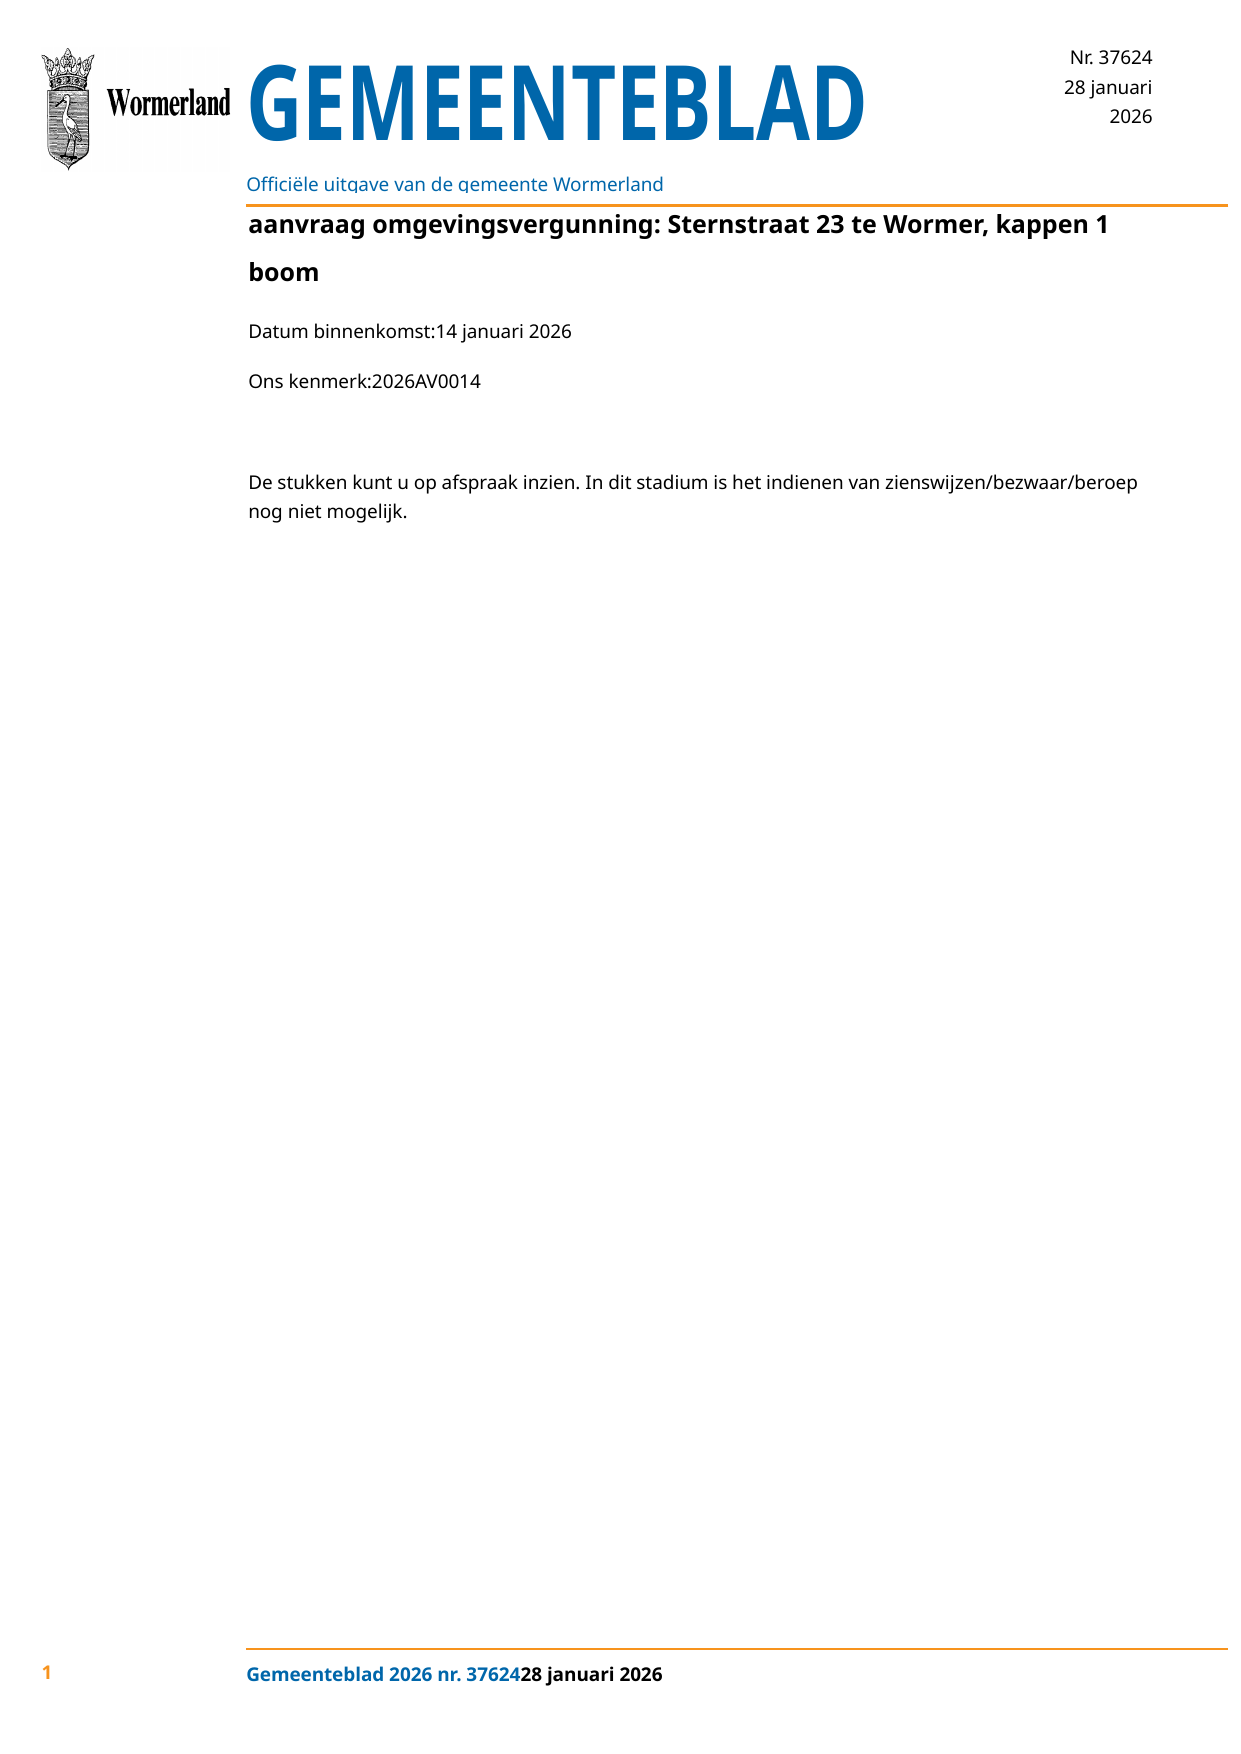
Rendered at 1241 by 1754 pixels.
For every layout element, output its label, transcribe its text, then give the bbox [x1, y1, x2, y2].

text Ons kenmerk:2026AV0014 [248, 368, 1152, 394]
picture [41, 47, 231, 172]
text aanvraag omgevingsvergunning: Sternstraat 23 te Wormer, kappen 1 boom [248, 207, 1152, 288]
text De stukken kunt u op afspraak inzien. In dit stadium is het indienen van zienswijzen/bezwaar/beroep nog niet mogelijk. [248, 469, 1152, 524]
text Datum binnenkomst:14 januari 2026 [248, 318, 1152, 344]
